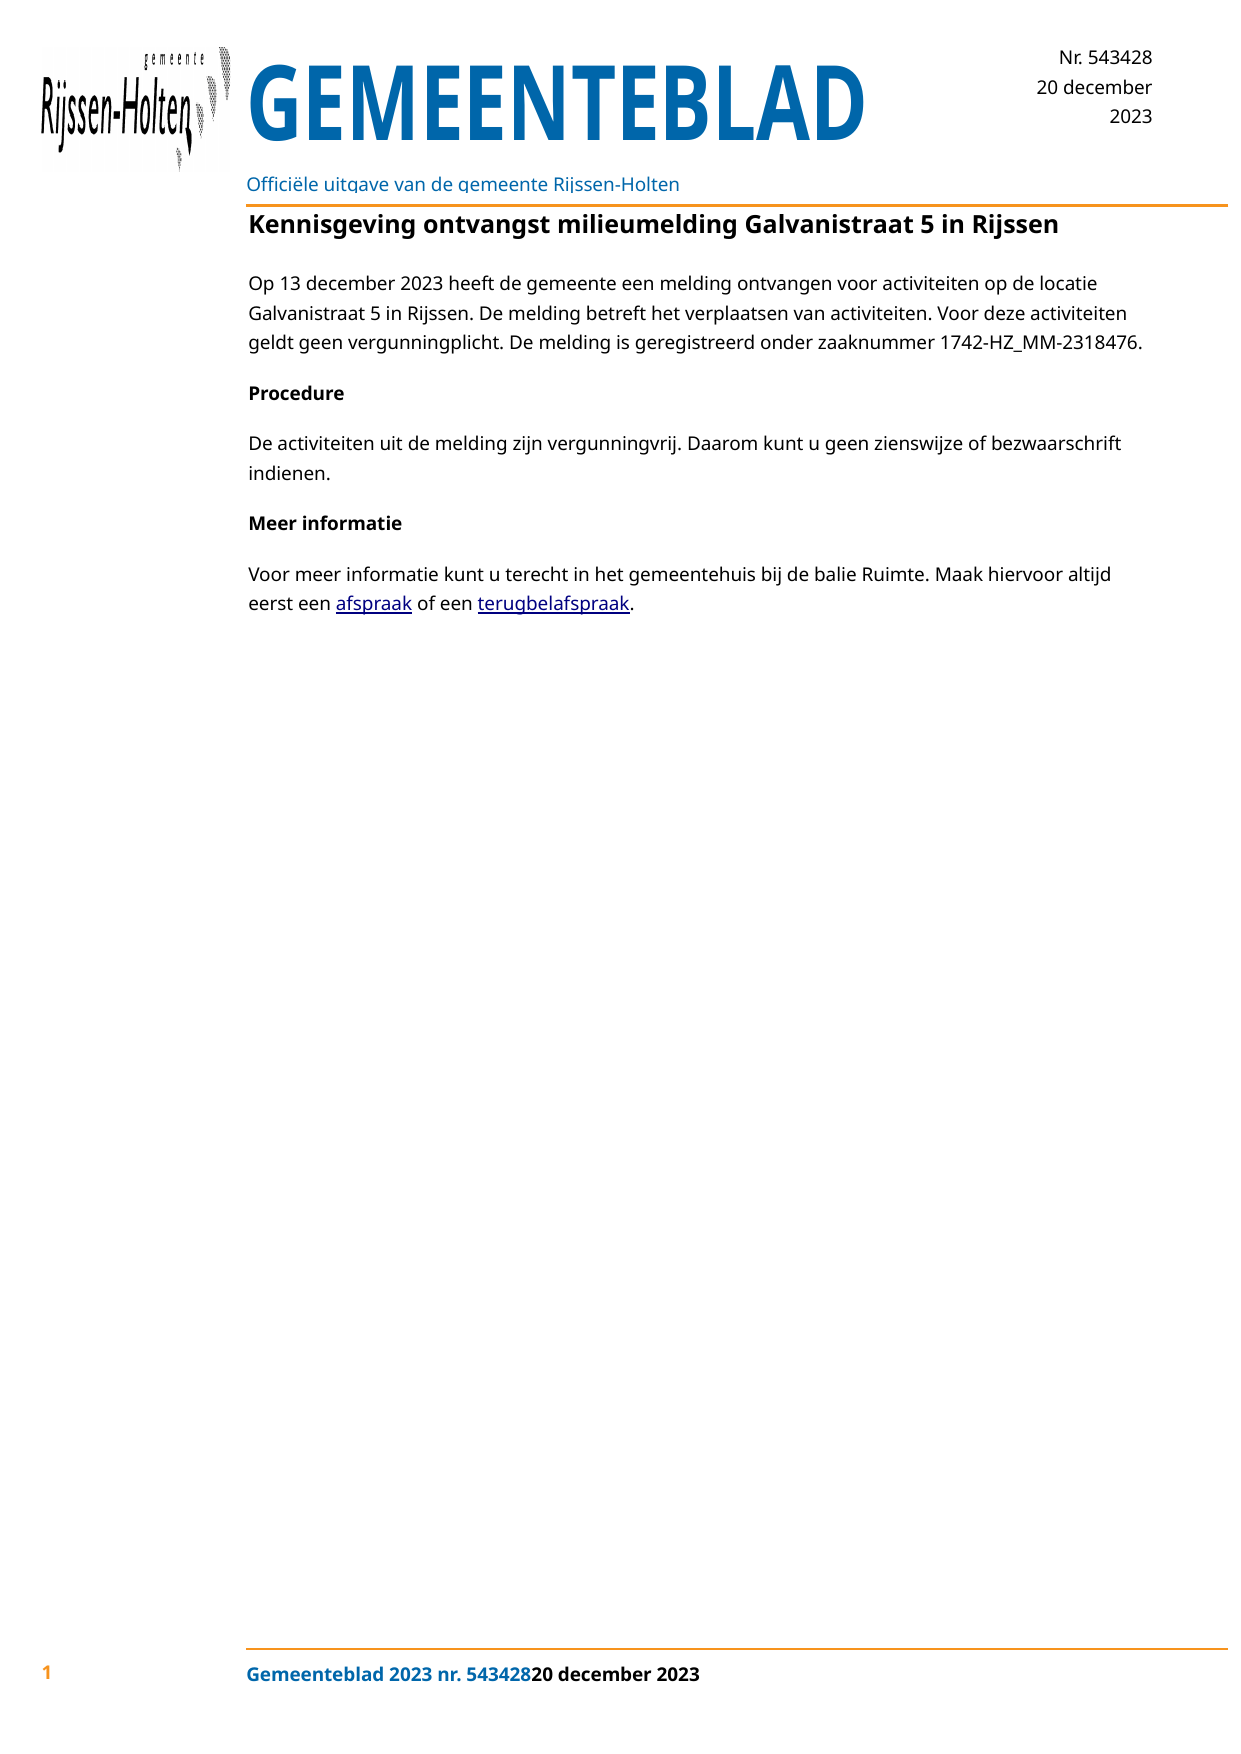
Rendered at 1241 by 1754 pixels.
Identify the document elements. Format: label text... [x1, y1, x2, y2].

text Procedure [248, 380, 1152, 406]
text Kennisgeving ontvangst milieumelding Galvanistraat 5 in Rijssen [248, 207, 1152, 241]
text Voor meer informatie kunt u terecht in het gemeentehuis bij de balie Ruimte. Maak hiervoor altijd eerst een afspraak of een terugbelafspraak. [248, 561, 1152, 616]
text De activiteiten uit de melding zijn vergunningvrij. Daarom kunt u geen zienswijze of bezwaarschrift indienen. [248, 430, 1152, 486]
text Meer informatie [248, 510, 1152, 536]
picture [41, 47, 231, 172]
text Op 13 december 2023 heeft de gemeente een melding ontvangen voor activiteiten op de locatie Galvanistraat 5 in Rijssen. De melding betreft het verplaatsen van activiteiten. Voor deze activiteiten geldt geen vergunningplicht. De melding is geregistreerd onder zaaknummer 1742-HZ_MM-2318476. [248, 270, 1152, 355]
